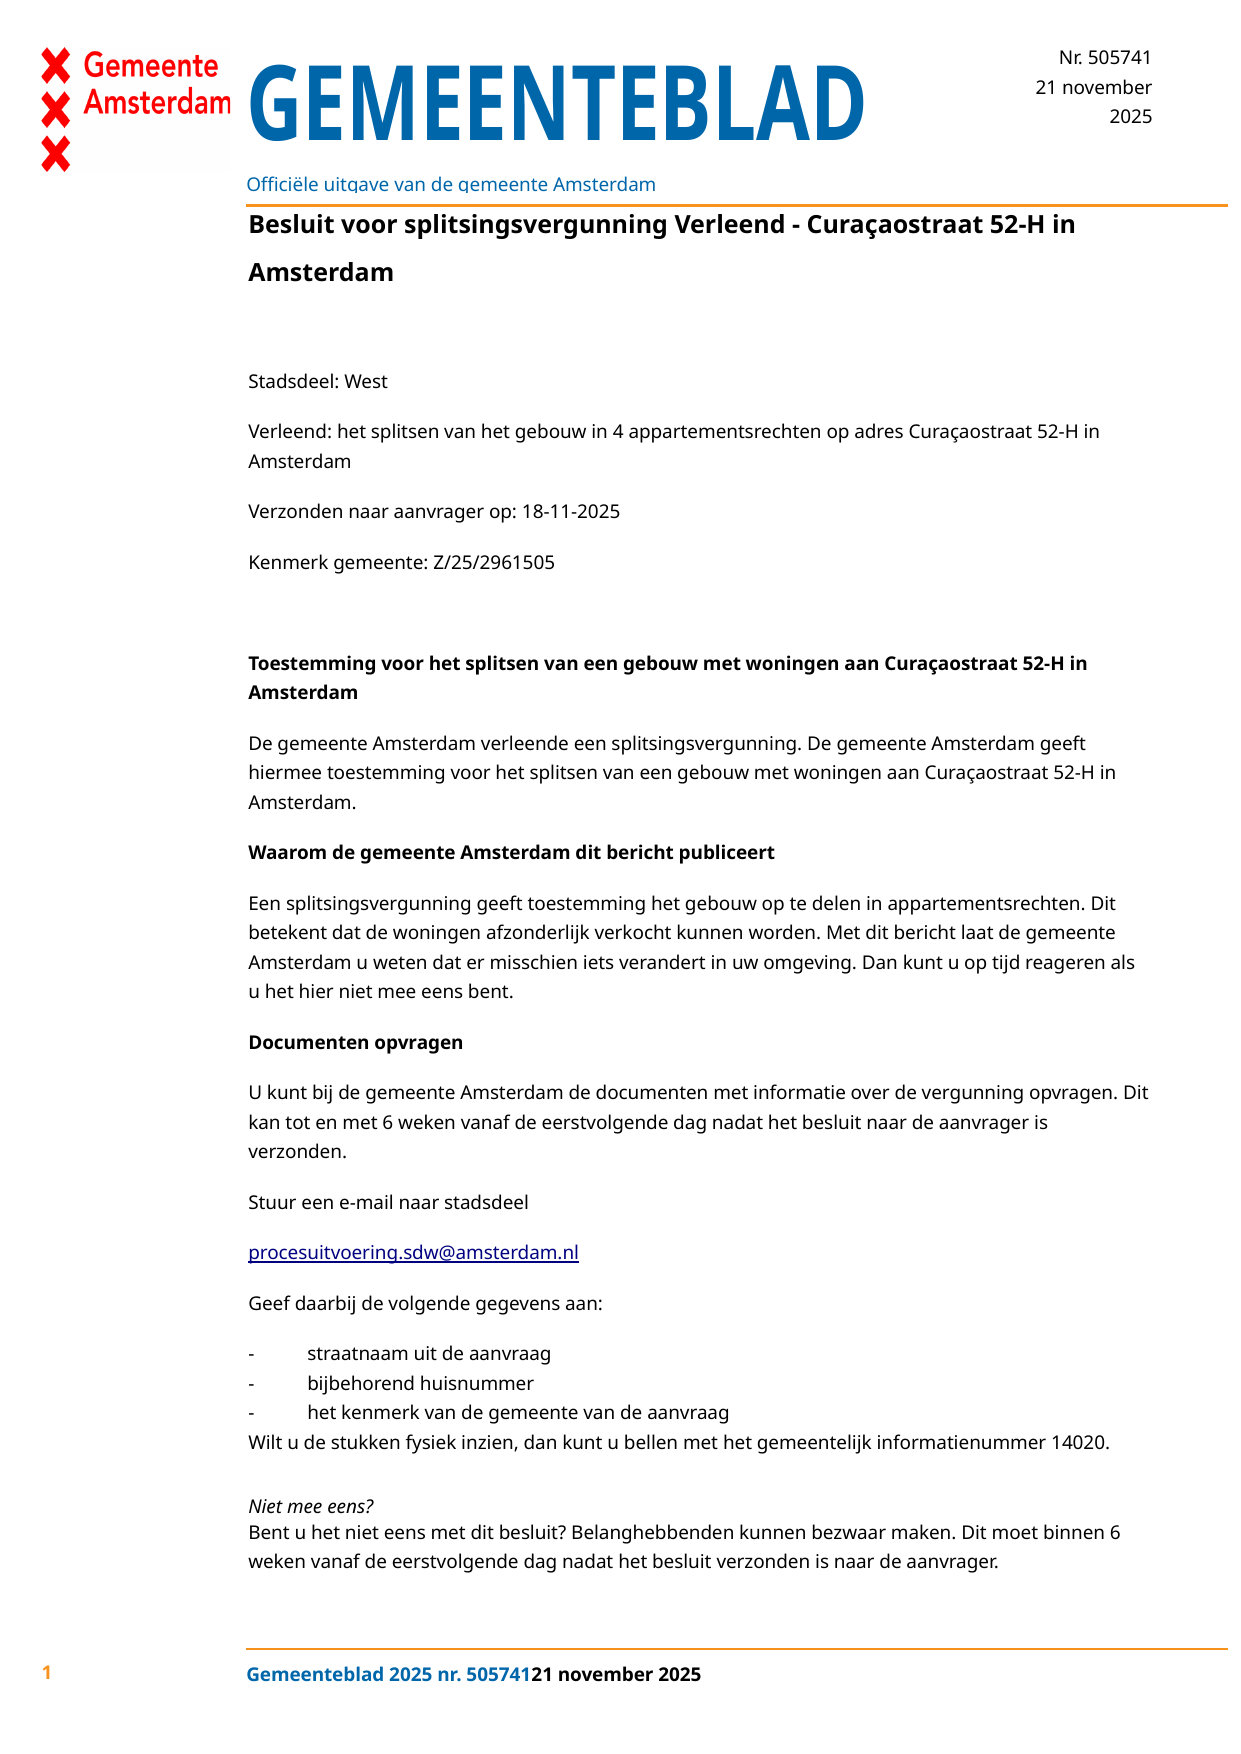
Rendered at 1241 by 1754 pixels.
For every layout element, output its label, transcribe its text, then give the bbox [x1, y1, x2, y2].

text Documenten opvragen [248, 1029, 1152, 1055]
text Verleend: het splitsen van het gebouw in 4 appartementsrechten op adres Curaçaostraat 52-H in Amsterdam [248, 419, 1152, 474]
text Kenmerk gemeente: Z/25/2961505 [248, 549, 1152, 575]
text Geef daarbij de volgende gegevens aan: [248, 1290, 1152, 1316]
text De gemeente Amsterdam verleende een splitsingsvergunning. De gemeente Amsterdam geeft hiermee toestemming voor het splitsen van een gebouw met woningen aan Curaçaostraat 52-H in Amsterdam. [248, 730, 1152, 815]
text Besluit voor splitsingsvergunning Verleend - Curaçaostraat 52-H in Amsterdam [248, 207, 1152, 288]
text U kunt bij de gemeente Amsterdam de documenten met informatie over de vergunning opvragen. Dit kan tot en met 6 weken vanaf de eerstvolgende dag nadat het besluit naar de aanvrager is verzonden. [248, 1079, 1152, 1164]
text Waarom de gemeente Amsterdam dit bericht publiceert [248, 839, 1152, 865]
text Stadsdeel: West [248, 368, 1152, 394]
text Wilt u de stukken fysiek inzien, dan kunt u bellen met het gemeentelijk informatienummer 14020. [248, 1429, 1152, 1455]
text Verzonden naar aanvrager op: 18-11-2025 [248, 499, 1152, 524]
text Niet mee eens? [248, 1493, 1152, 1519]
picture [41, 47, 231, 172]
list het kenmerk van de gemeente van de aanvraag [248, 1399, 1152, 1425]
list straatnaam uit de aanvraag [248, 1340, 1152, 1366]
text Stuur een e-mail naar stadsdeel [248, 1189, 1152, 1215]
list bijbehorend huisnummer [248, 1370, 1152, 1396]
text Bent u het niet eens met dit besluit? Belanghebbenden kunnen bezwaar maken. Dit moet binnen 6 weken vanaf de eerstvolgende dag nadat het besluit verzonden is naar de aanvrager. [248, 1519, 1152, 1574]
text Toestemming voor het splitsen van een gebouw met woningen aan Curaçaostraat 52-H in Amsterdam [248, 650, 1152, 705]
text Een splitsingsvergunning geeft toestemming het gebouw op te delen in appartementsrechten. Dit betekent dat de woningen afzonderlijk verkocht kunnen worden. Met dit bericht laat de gemeente Amsterdam u weten dat er misschien iets verandert in uw omgeving. Dan kunt u op tijd reageren als u het hier niet mee eens bent. [248, 890, 1152, 1004]
text procesuitvoering.sdw@amsterdam.nl [248, 1239, 1152, 1265]
